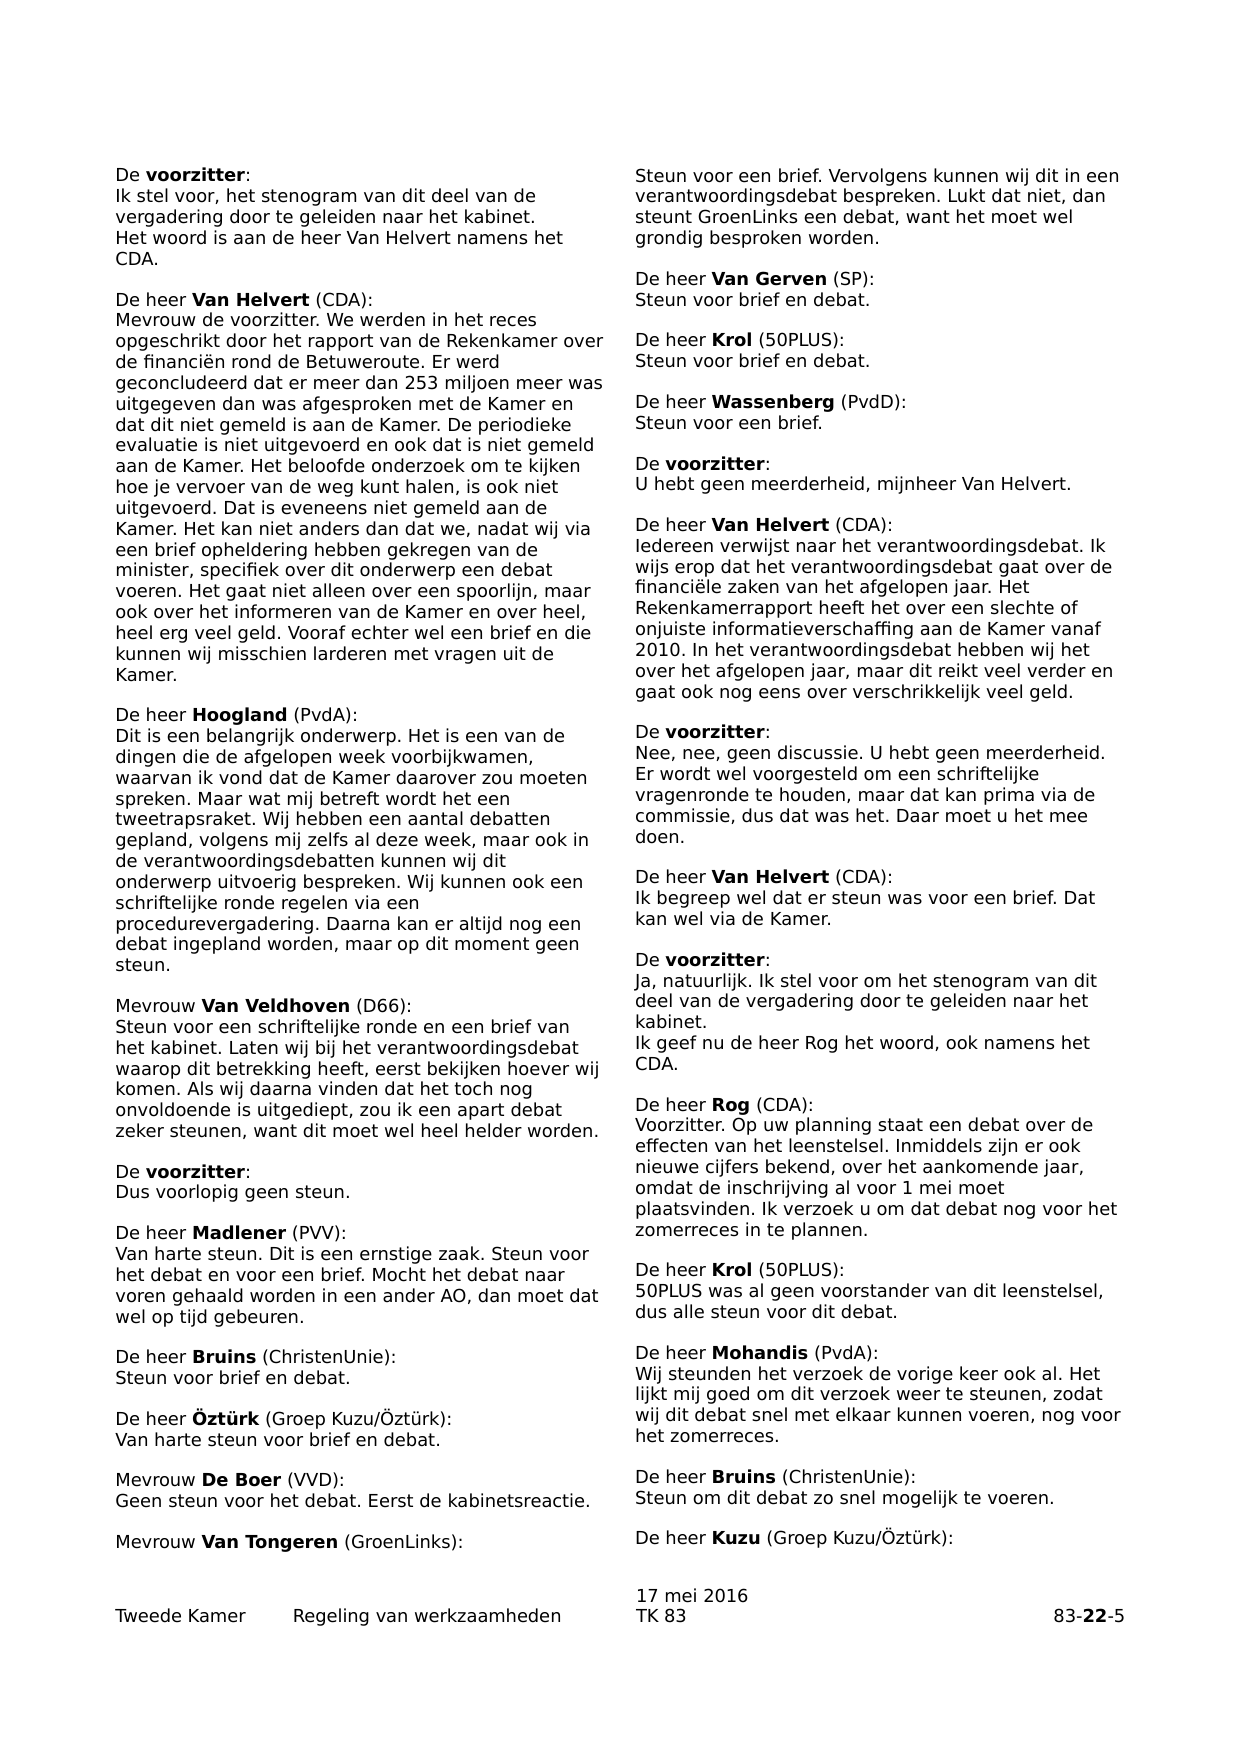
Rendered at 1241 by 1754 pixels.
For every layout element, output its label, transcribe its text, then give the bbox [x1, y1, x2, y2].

text Steun voor een brief. [635, 412, 1125, 433]
text De voorzitter: [635, 453, 1125, 474]
text De voorzitter: [115, 165, 605, 186]
text De voorzitter: [115, 1162, 605, 1182]
text Steun voor brief en debat. [115, 1368, 605, 1389]
text De heer Öztürk (Groep Kuzu/Öztürk): [115, 1409, 605, 1429]
text Steun om dit debat zo snel mogelijk te voeren. [635, 1487, 1125, 1508]
text Mevrouw Van Tongeren (GroenLinks): [115, 1532, 605, 1553]
text Mevrouw De Boer (VVD): [115, 1470, 605, 1491]
text Ik geef nu de heer Rog het woord, ook namens het CDA. [635, 1033, 1125, 1074]
text De heer Krol (50PLUS): [635, 1260, 1125, 1281]
text Van harte steun voor brief en debat. [115, 1429, 605, 1450]
text Dit is een belangrijk onderwerp. Het is een van de dingen die de afgelopen week voorbijkwamen, waarvan ik vond dat de Kamer daarover zou moeten spreken. Maar wat mij betreft wordt het een tweetrapsraket. Wij hebben een aantal debatten gepland, volgens mij zelfs al deze week, maar ook in de verantwoordingsdebatten kunnen wij dit onderwerp uitvoerig bespreken. Wij kunnen ook een schriftelijke ronde regelen via een procedurevergadering. Daarna kan er altijd nog een debat ingepland worden, maar op dit moment geen steun. [115, 726, 605, 976]
text Ik begreep wel dat er steun was voor een brief. Dat kan wel via de Kamer. [635, 888, 1125, 929]
text De heer Mohandis (PvdA): [635, 1343, 1125, 1363]
text Nee, nee, geen discussie. U hebt geen meerderheid. Er wordt wel voorgesteld om een schriftelijke vragenronde te houden, maar dat kan prima via de commissie, dus dat was het. Daar moet u het mee doen. [635, 743, 1125, 847]
text Steun voor een schriftelijke ronde en een brief van het kabinet. Laten wij bij het verantwoordingsdebat waarop dit betrekking heeft, eerst bekijken hoever wij komen. Als wij daarna vinden dat het toch nog onvoldoende is uitgediept, zou ik een apart debat zeker steunen, want dit moet wel heel helder worden. [115, 1017, 605, 1142]
text Ja, natuurlijk. Ik stel voor om het stenogram van dit deel van de vergadering door te geleiden naar het kabinet. [635, 970, 1125, 1033]
text Voorzitter. Op uw planning staat een debat over de effecten van het leenstelsel. Inmiddels zijn er ook nieuwe cijfers bekend, over het aankomende jaar, omdat de inschrijving al voor 1 mei moet plaatsvinden. Ik verzoek u om dat debat nog voor het zomerreces in te plannen. [635, 1115, 1125, 1240]
text Steun voor brief en debat. [635, 351, 1125, 372]
text De heer Van Helvert (CDA): [635, 515, 1125, 536]
text De heer Bruins (ChristenUnie): [115, 1347, 605, 1368]
text De heer Bruins (ChristenUnie): [635, 1467, 1125, 1487]
text De heer Van Helvert (CDA): [635, 867, 1125, 888]
text 50PLUS was al geen voorstander van dit leenstelsel, dus alle steun voor dit debat. [635, 1281, 1125, 1323]
text Ik stel voor, het stenogram van dit deel van de vergadering door te geleiden naar het kabinet. [115, 186, 605, 228]
text Het woord is aan de heer Van Helvert namens het CDA. [115, 228, 605, 269]
text Mevrouw Van Veldhoven (D66): [115, 996, 605, 1017]
text Mevrouw de voorzitter. We werden in het reces opgeschrikt door het rapport van de Rekenkamer over de financiën rond de Betuweroute. Er werd geconcludeerd dat er meer dan 253 miljoen meer was uitgegeven dan was afgesproken met de Kamer en dat dit niet gemeld is aan de Kamer. De periodieke evaluatie is niet uitgevoerd en ook dat is niet gemeld aan de Kamer. Het beloofde onderzoek om te kijken hoe je vervoer van de weg kunt halen, is ook niet uitgevoerd. Dat is eveneens niet gemeld aan de Kamer. Het kan niet anders dan dat we, nadat wij via een brief opheldering hebben gekregen van de minister, specifiek over dit onderwerp een debat voeren. Het gaat niet alleen over een spoorlijn, maar ook over het informeren van de Kamer en over heel, heel erg veel geld. Vooraf echter wel een brief en die kunnen wij misschien larderen met vragen uit de Kamer. [115, 310, 605, 685]
text De heer Van Helvert (CDA): [115, 289, 605, 310]
text De heer Rog (CDA): [635, 1094, 1125, 1115]
text Van harte steun. Dit is een ernstige zaak. Steun voor het debat en voor een brief. Mocht het debat naar voren gehaald worden in een ander AO, dan moet dat wel op tijd gebeuren. [115, 1244, 605, 1327]
text Steun voor een brief. Vervolgens kunnen wij dit in een verantwoordingsdebat bespreken. Lukt dat niet, dan steunt GroenLinks een debat, want het moet wel grondig besproken worden. [635, 165, 1125, 249]
text De heer Van Gerven (SP): [635, 269, 1125, 289]
text Dus voorlopig geen steun. [115, 1182, 605, 1203]
text U hebt geen meerderheid, mijnheer Van Helvert. [635, 474, 1125, 495]
text De heer Madlener (PVV): [115, 1223, 605, 1244]
text De heer Hoogland (PvdA): [115, 705, 605, 726]
text De heer Wassenberg (PvdD): [635, 392, 1125, 412]
text Iedereen verwijst naar het verantwoordingsdebat. Ik wijs erop dat het verantwoordingsdebat gaat over de financiële zaken van het afgelopen jaar. Het Rekenkamerrapport heeft het over een slechte of onjuiste informatieverschaffing aan de Kamer vanaf 2010. In het verantwoordingsdebat hebben wij het over het afgelopen jaar, maar dit reikt veel verder en gaat ook nog eens over verschrikkelijk veel geld. [635, 536, 1125, 702]
text De heer Kuzu (Groep Kuzu/Öztürk): [635, 1528, 1125, 1549]
text De voorzitter: [635, 722, 1125, 743]
text Steun voor brief en debat. [635, 289, 1125, 310]
text De heer Krol (50PLUS): [635, 330, 1125, 351]
text Geen steun voor het debat. Eerst de kabinetsreactie. [115, 1491, 605, 1512]
text Wij steunden het verzoek de vorige keer ook al. Het lijkt mij goed om dit verzoek weer te steunen, zodat wij dit debat snel met elkaar kunnen voeren, nog voor het zomerreces. [635, 1363, 1125, 1447]
text De voorzitter: [635, 949, 1125, 970]
